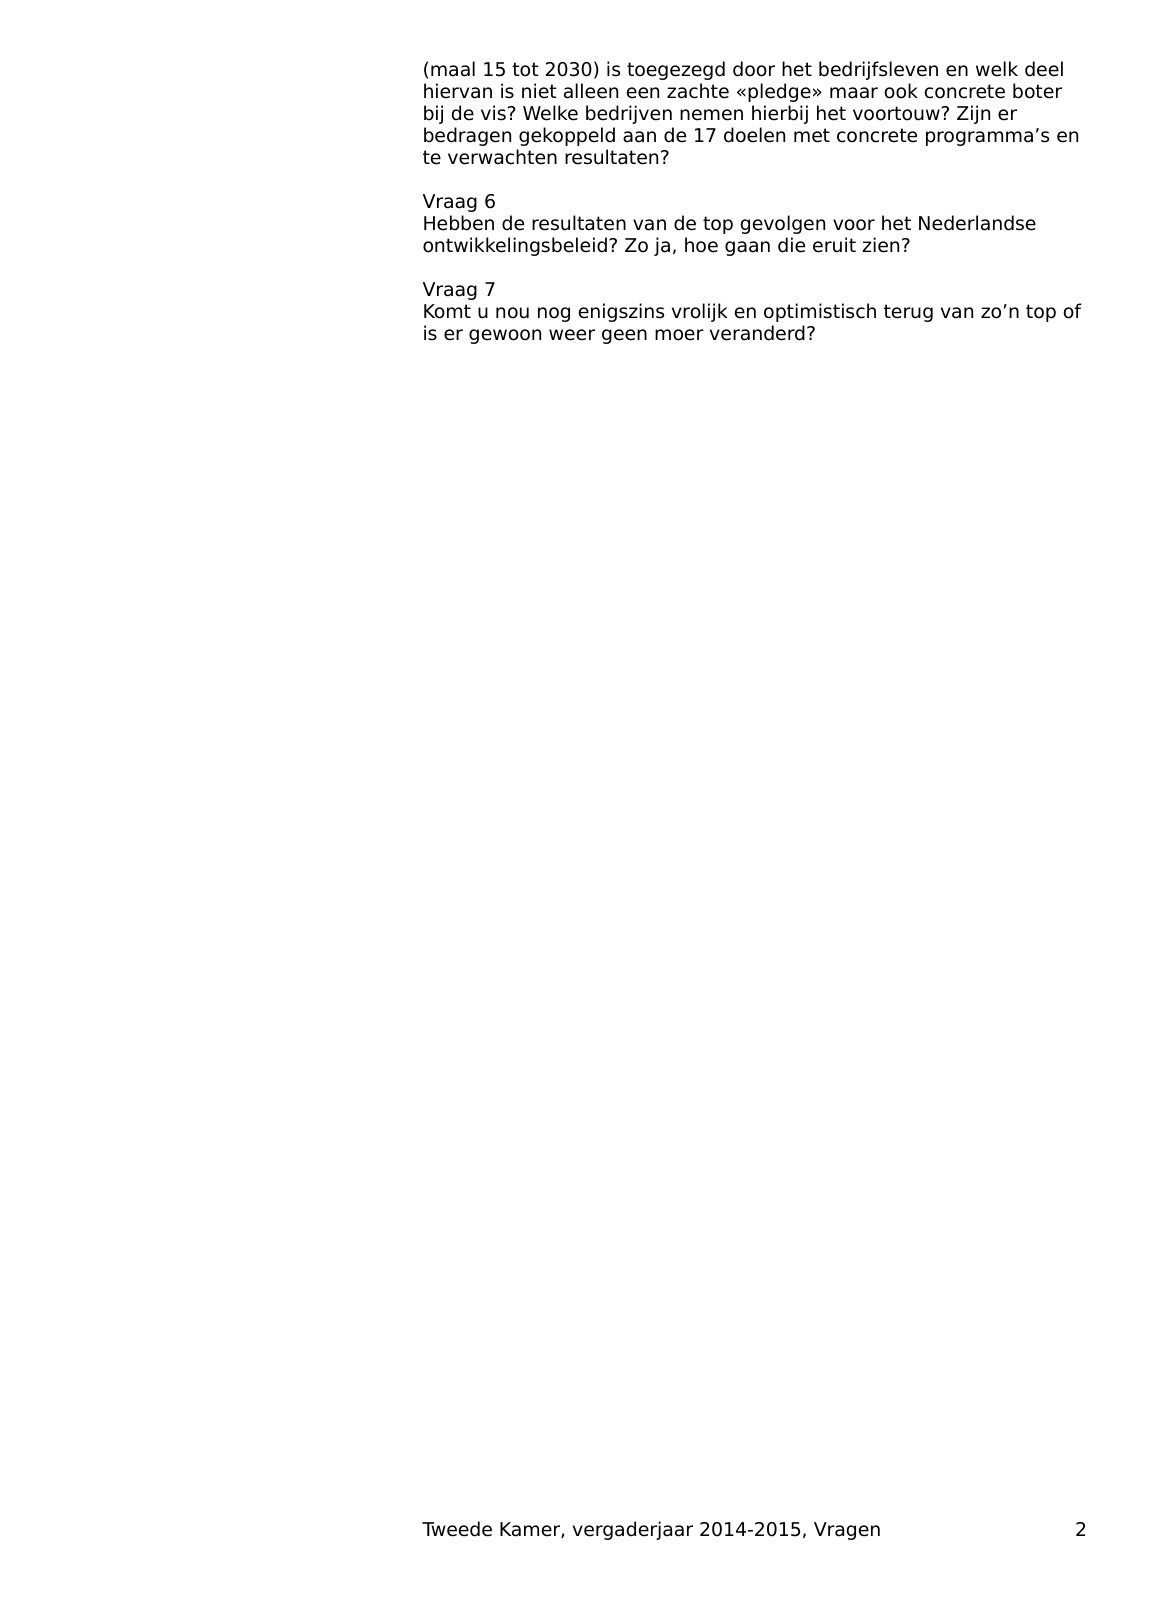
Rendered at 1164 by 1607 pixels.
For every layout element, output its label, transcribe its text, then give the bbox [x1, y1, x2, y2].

text Hebben de resultaten van de top gevolgen voor het Nederlandse ontwikkelingsbeleid? Zo ja, hoe gaan die eruit zien? [422, 213, 1087, 257]
text Komt u nou nog enigszins vrolijk en optimistisch terug van zo’n top of is er gewoon weer geen moer veranderd? [422, 301, 1087, 345]
text Vraag 7 [422, 279, 1087, 301]
text Vraag 6 [422, 191, 1087, 213]
text (maal 15 tot 2030) is toegezegd door het bedrijfsleven en welk deel hiervan is niet alleen een zachte «pledge» maar ook concrete boter bij de vis? Welke bedrijven nemen hierbij het voortouw? Zijn er bedragen gekoppeld aan de 17 doelen met concrete programma’s en te verwachten resultaten? [422, 59, 1087, 169]
